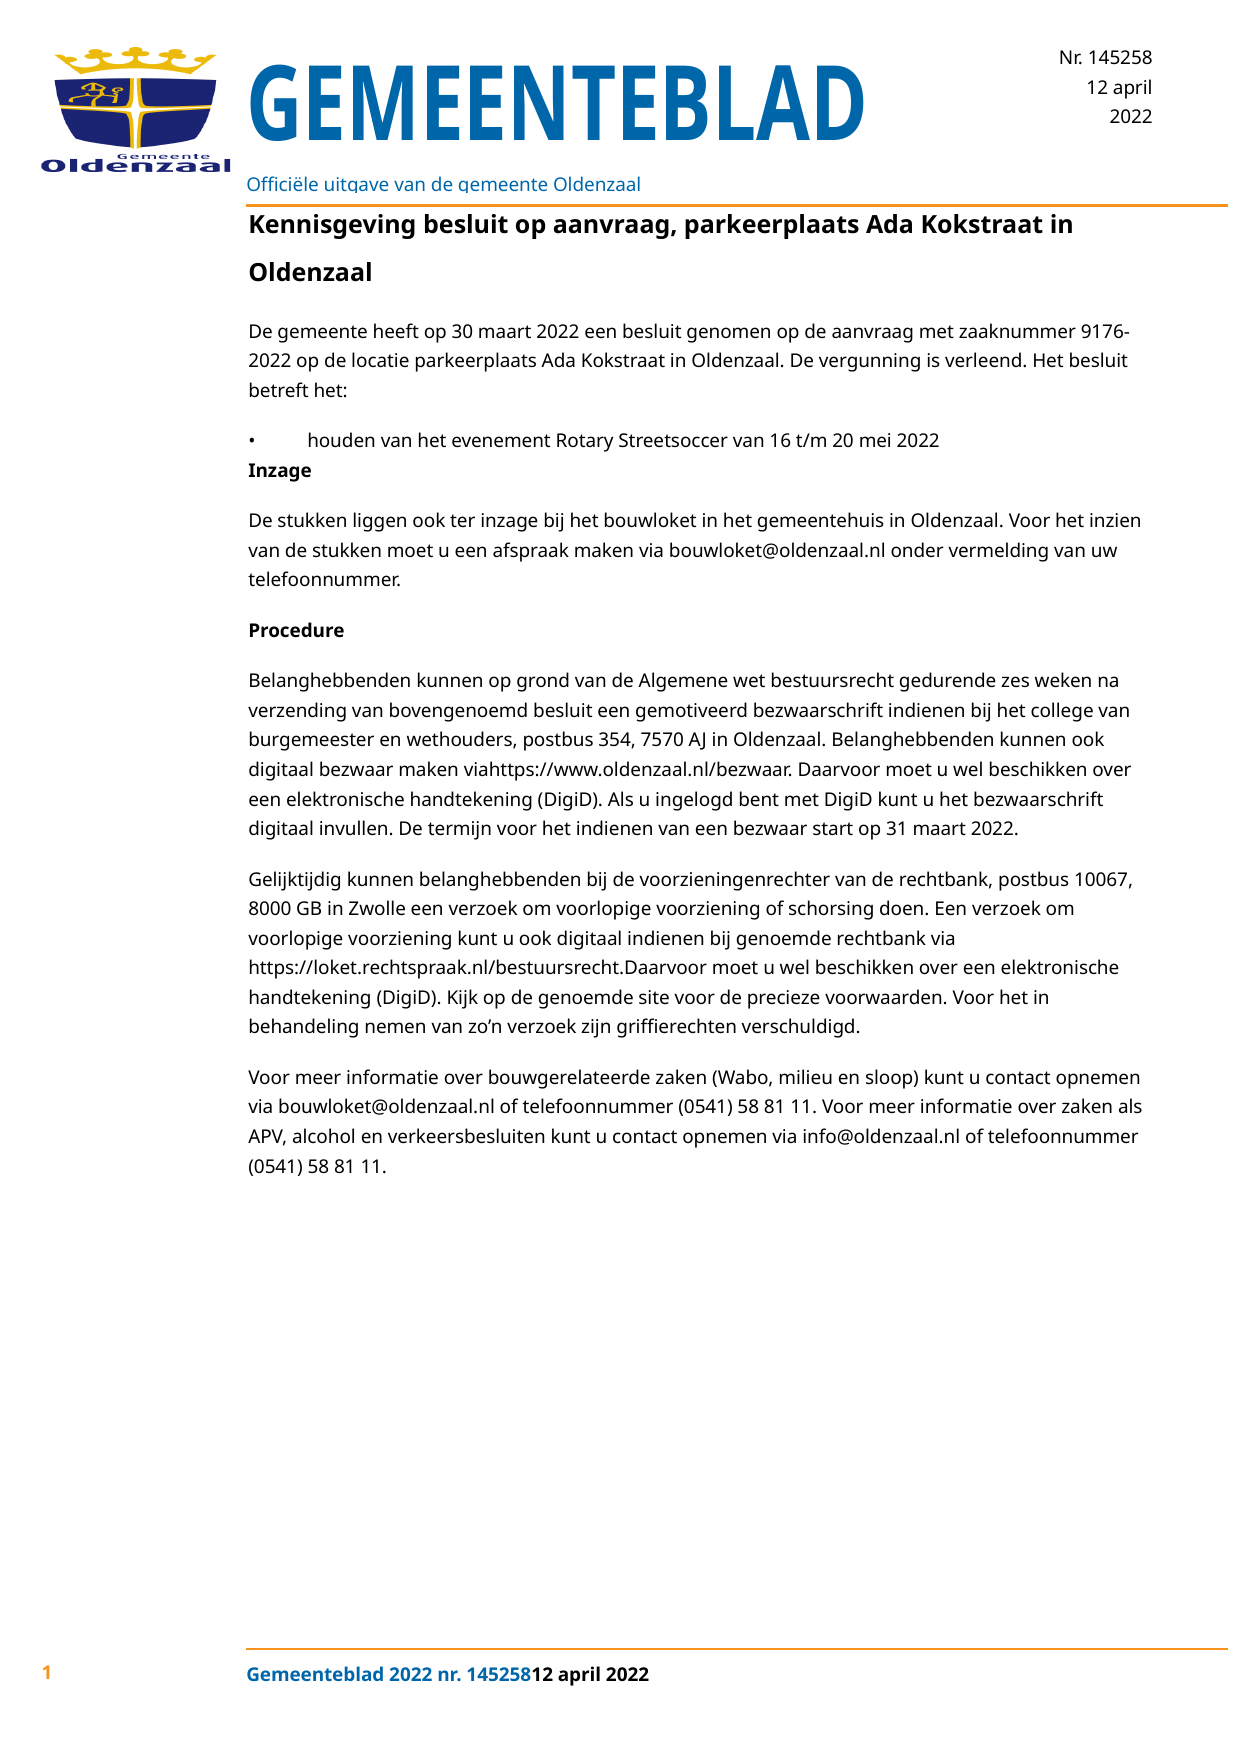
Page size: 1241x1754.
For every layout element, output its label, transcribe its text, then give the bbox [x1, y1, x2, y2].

text De gemeente heeft op 30 maart 2022 een besluit genomen op de aanvraag met zaaknummer 9176-2022 op de locatie parkeerplaats Ada Kokstraat in Oldenzaal. De vergunning is verleend. Het besluit betreft het: [248, 318, 1152, 403]
text De stukken liggen ook ter inzage bij het bouwloket in het gemeentehuis in Oldenzaal. Voor het inzien van de stukken moet u een afspraak maken via bouwloket@oldenzaal.nl onder vermelding van uw telefoonnummer. [248, 507, 1152, 592]
text Inzage [248, 457, 1152, 483]
picture [41, 47, 231, 172]
text Kennisgeving besluit op aanvraag, parkeerplaats Ada Kokstraat in Oldenzaal [248, 207, 1152, 288]
text Procedure [248, 617, 1152, 643]
text Gelijktijdig kunnen belanghebbenden bij de voorzieningenrechter van de rechtbank, postbus 10067, 8000 GB in Zwolle een verzoek om voorlopige voorziening of schorsing doen. Een verzoek om voorlopige voorziening kunt u ook digitaal indienen bij genoemde rechtbank via https://loket.rechtspraak.nl/bestuursrecht.Daarvoor moet u wel beschikken over een elektronische handtekening (DigiD). Kijk op de genoemde site voor de precieze voorwaarden. Voor het in behandeling nemen van zo’n verzoek zijn griffierechten verschuldigd. [248, 866, 1152, 1039]
list houden van het evenement Rotary Streetsoccer van 16 t/m 20 mei 2022 [248, 427, 1152, 453]
text Belanghebbenden kunnen op grond van de Algemene wet bestuursrecht gedurende zes weken na verzending van bovengenoemd besluit een gemotiveerd bezwaarschrift indienen bij het college van burgemeester en wethouders, postbus 354, 7570 AJ in Oldenzaal. Belanghebbenden kunnen ook digitaal bezwaar maken viahttps://www.oldenzaal.nl/bezwaar. Daarvoor moet u wel beschikken over een elektronische handtekening (DigiD). Als u ingelogd bent met DigiD kunt u het bezwaarschrift digitaal invullen. De termijn voor het indienen van een bezwaar start op 31 maart 2022. [248, 667, 1152, 841]
text Voor meer informatie over bouwgerelateerde zaken (Wabo, milieu en sloop) kunt u contact opnemen via bouwloket@oldenzaal.nl of telefoonnummer (0541) 58 81 11. Voor meer informatie over zaken als APV, alcohol en verkeersbesluiten kunt u contact opnemen via info@oldenzaal.nl of telefoonnummer (0541) 58 81 11. [248, 1064, 1152, 1179]
